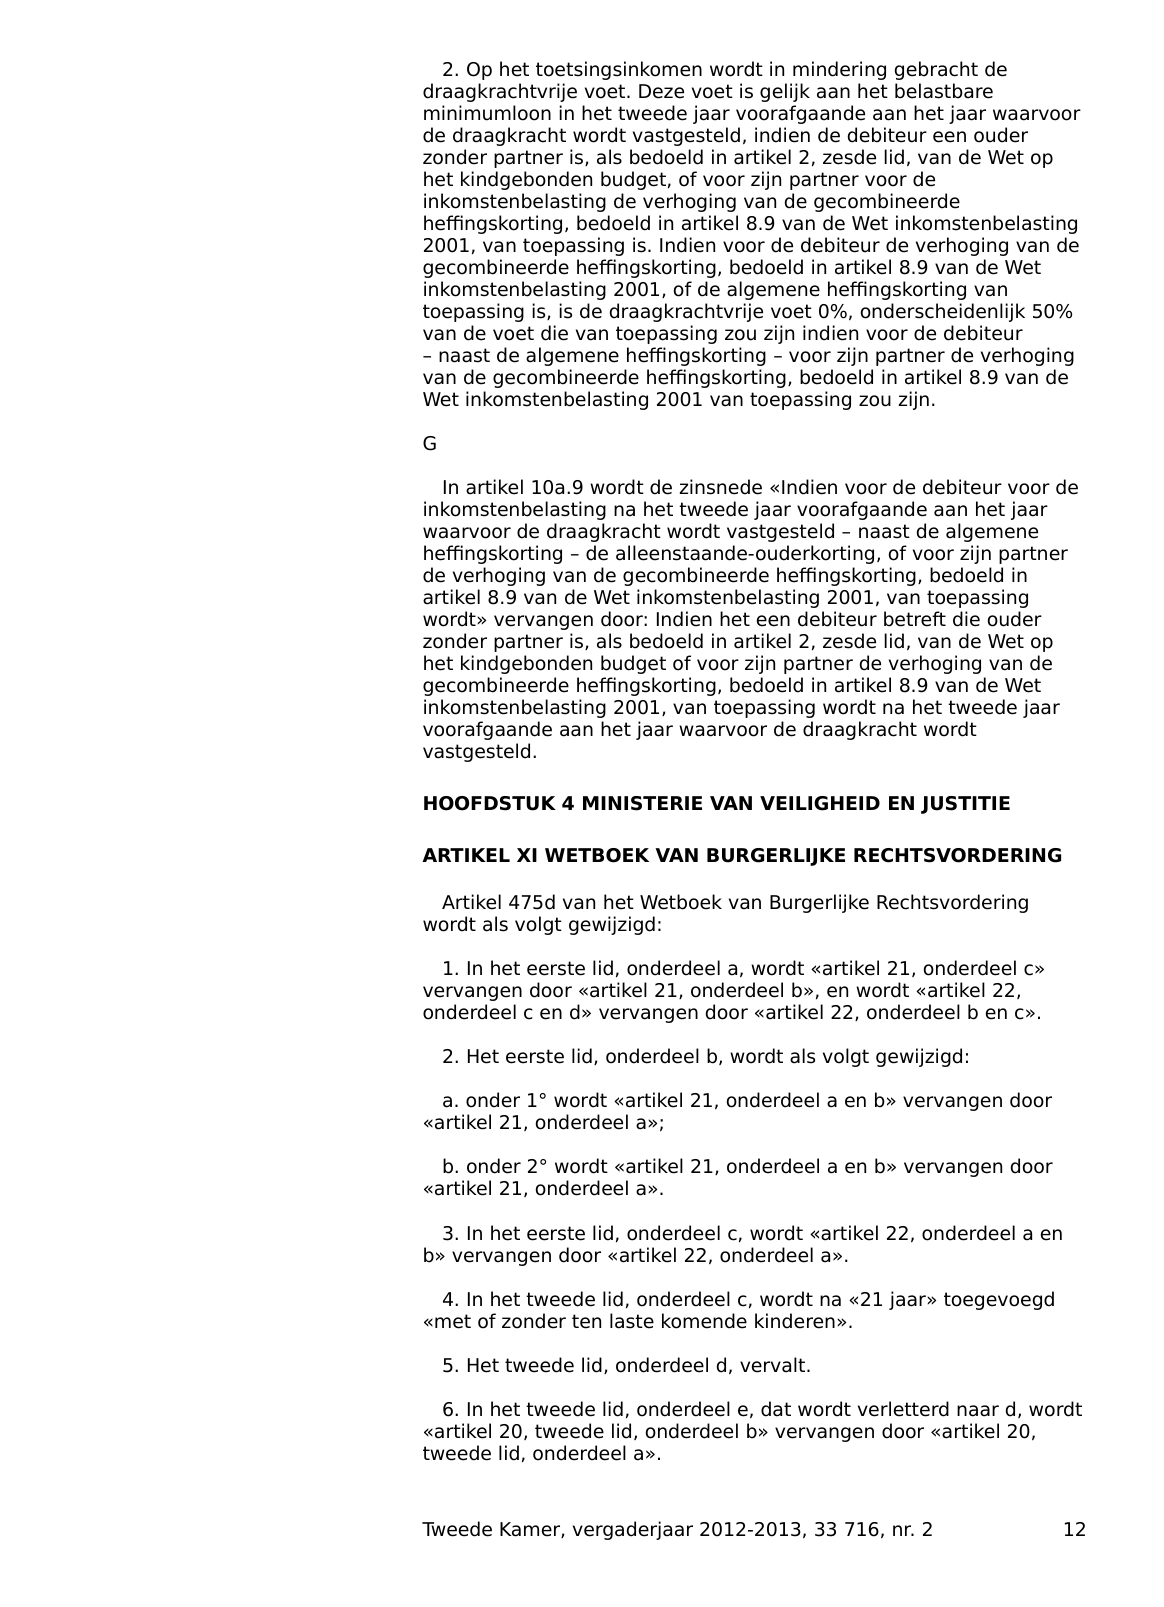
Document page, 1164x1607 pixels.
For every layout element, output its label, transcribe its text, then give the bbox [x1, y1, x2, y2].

text G [422, 433, 1087, 455]
text 3. In het eerste lid, onderdeel c, wordt «artikel 22, onderdeel a en b» vervangen door «artikel 22, onderdeel a». [422, 1222, 1087, 1266]
text a. onder 1° wordt «artikel 21, onderdeel a en b» vervangen door «artikel 21, onderdeel a»; [422, 1090, 1087, 1134]
text 1. In het eerste lid, onderdeel a, wordt «artikel 21, onderdeel c» vervangen door «artikel 21, onderdeel b», en wordt «artikel 22, onderdeel c en d» vervangen door «artikel 22, onderdeel b en c». [422, 958, 1087, 1024]
text 2. Het eerste lid, onderdeel b, wordt als volgt gewijzigd: [422, 1046, 1087, 1068]
text Artikel 475d van het Wetboek van Burgerlijke Rechtsvordering wordt als volgt gewijzigd: [422, 892, 1087, 936]
text 4. In het tweede lid, onderdeel c, wordt na «21 jaar» toegevoegd «met of zonder ten laste komende kinderen». [422, 1289, 1087, 1333]
text 6. In het tweede lid, onderdeel e, dat wordt verletterd naar d, wordt «artikel 20, tweede lid, onderdeel b» vervangen door «artikel 20, tweede lid, onderdeel a». [422, 1399, 1087, 1465]
text b. onder 2° wordt «artikel 21, onderdeel a en b» vervangen door «artikel 21, onderdeel a». [422, 1156, 1087, 1200]
text 5. Het tweede lid, onderdeel d, vervalt. [422, 1355, 1087, 1377]
subtitle HOOFDSTUK 4 MINISTERIE VAN VEILIGHEID EN JUSTITIE [422, 793, 1087, 815]
text In artikel 10a.9 wordt de zinsnede «Indien voor de debiteur voor de inkomstenbelasting na het tweede jaar voorafgaande aan het jaar waarvoor de draagkracht wordt vastgesteld – naast de algemene heffingskorting – de alleenstaande-ouderkorting, of voor zijn partner de verhoging van de gecombineerde heffingskorting, bedoeld in artikel 8.9 van de Wet inkomstenbelasting 2001, van toepassing wordt» vervangen door: Indien het een debiteur betreft die ouder zonder partner is, als bedoeld in artikel 2, zesde lid, van de Wet op het kindgebonden budget of voor zijn partner de verhoging van de gecombineerde heffingskorting, bedoeld in artikel 8.9 van de Wet inkomstenbelasting 2001, van toepassing wordt na het tweede jaar voorafgaande aan het jaar waarvoor de draagkracht wordt vastgesteld. [422, 477, 1087, 763]
text 2. Op het toetsingsinkomen wordt in mindering gebracht de draagkrachtvrije voet. Deze voet is gelijk aan het belastbare minimumloon in het tweede jaar voorafgaande aan het jaar waarvoor de draagkracht wordt vastgesteld, indien de debiteur een ouder zonder partner is, als bedoeld in artikel 2, zesde lid, van de Wet op het kindgebonden budget, of voor zijn partner voor de inkomstenbelasting de verhoging van de gecombineerde heffingskorting, bedoeld in artikel 8.9 van de Wet inkomstenbelasting 2001, van toepassing is. Indien voor de debiteur de verhoging van de gecombineerde heffingskorting, bedoeld in artikel 8.9 van de Wet inkomstenbelasting 2001, of de algemene heffingskorting van toepassing is, is de draagkrachtvrije voet 0%, onderscheidenlijk 50% van de voet die van toepassing zou zijn indien voor de debiteur – naast de algemene heffingskorting – voor zijn partner de verhoging van de gecombineerde heffingskorting, bedoeld in artikel 8.9 van de Wet inkomstenbelasting 2001 van toepassing zou zijn. [422, 59, 1087, 411]
subtitle ARTIKEL XI WETBOEK VAN BURGERLIJKE RECHTSVORDERING [422, 845, 1087, 867]
